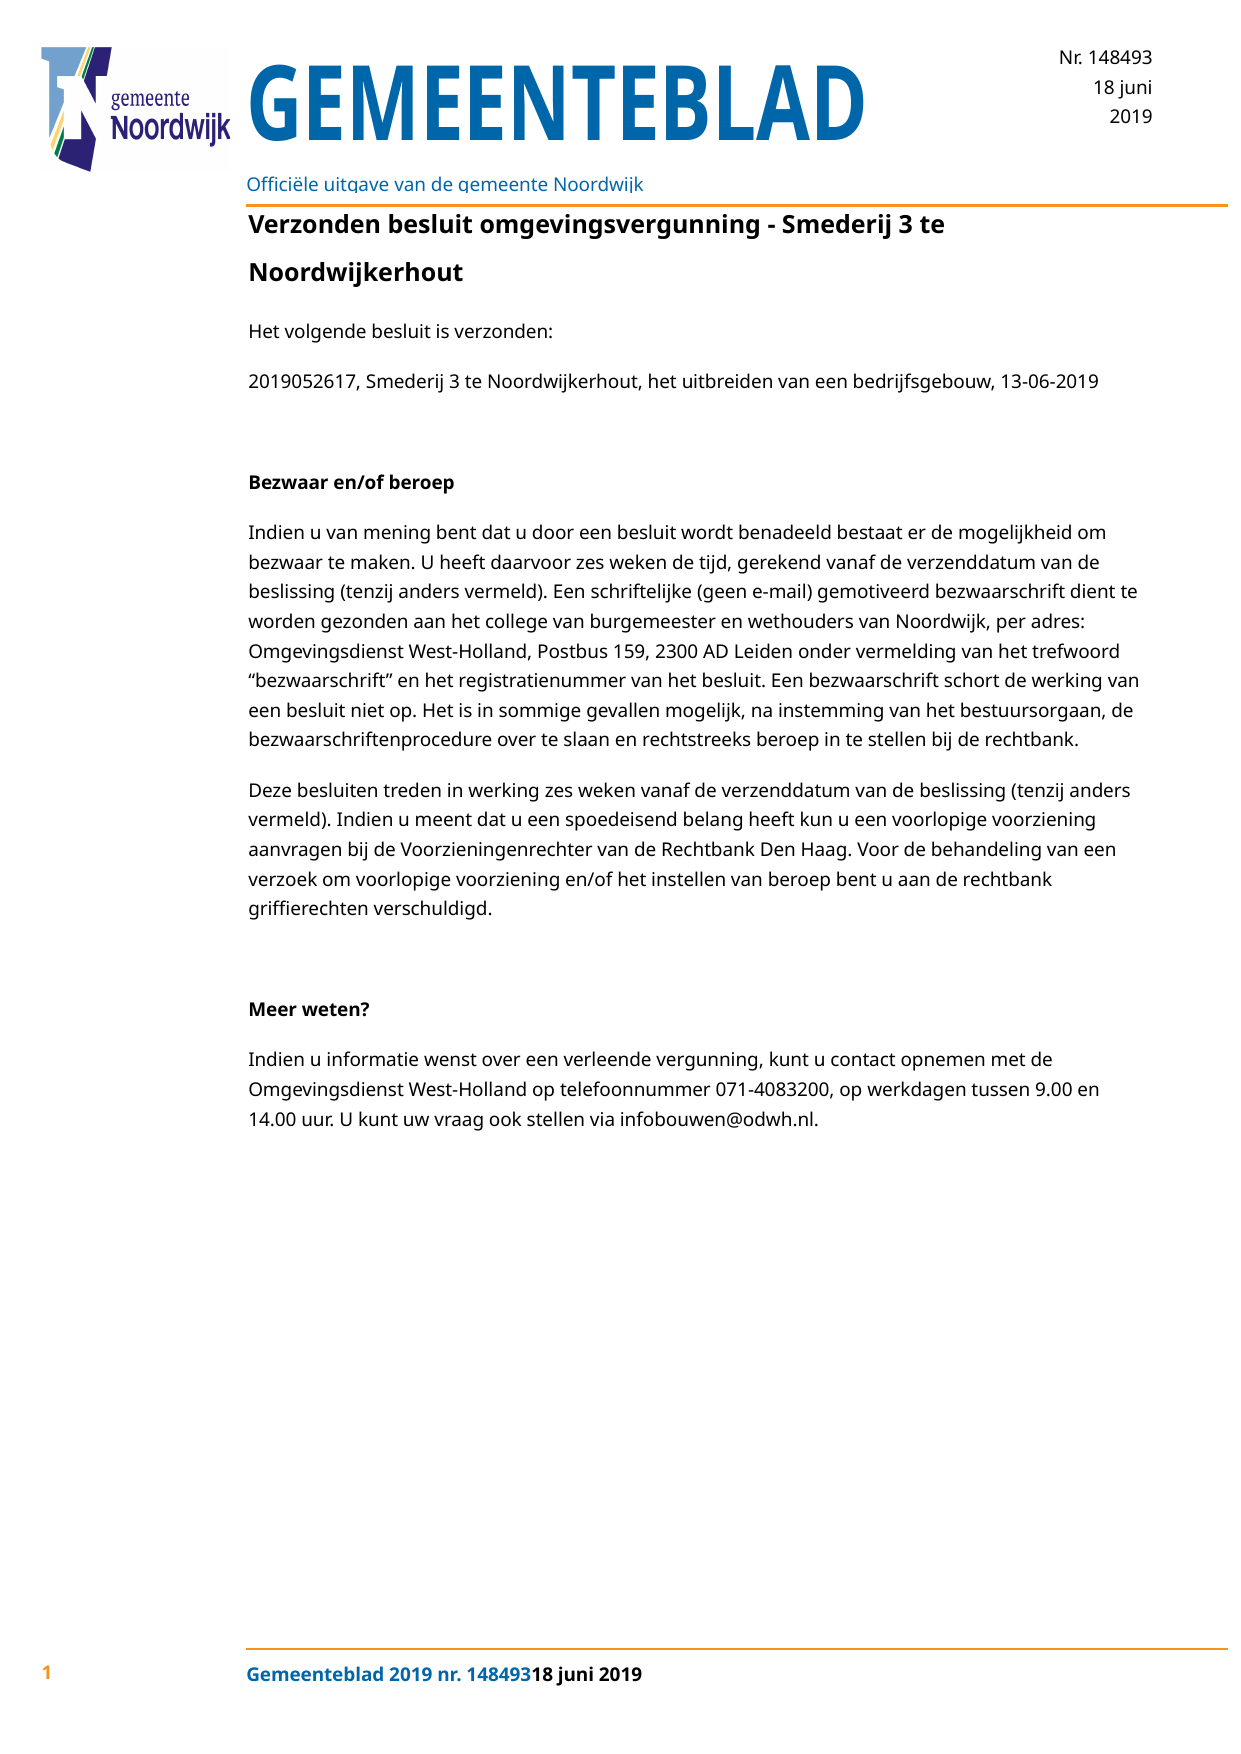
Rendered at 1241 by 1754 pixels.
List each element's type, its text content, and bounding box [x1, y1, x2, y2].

text Deze besluiten treden in werking zes weken vanaf de verzenddatum van de beslissing (tenzij anders vermeld). Indien u meent dat u een spoedeisend belang heeft kun u een voorlopige voorziening aanvragen bij de Voorzieningenrechter van de Rechtbank Den Haag. Voor de behandeling van een verzoek om voorlopige voorziening en/of het instellen van beroep bent u aan de rechtbank griffierechten verschuldigd. [248, 777, 1152, 921]
text Het volgende besluit is verzonden: [248, 318, 1152, 344]
text Meer weten? [248, 996, 1152, 1022]
text Indien u van mening bent dat u door een besluit wordt benadeeld bestaat er de mogelijkheid om bezwaar te maken. U heeft daarvoor zes weken de tijd, gerekend vanaf de verzenddatum van de beslissing (tenzij anders vermeld). Een schriftelijke (geen e-mail) gemotiveerd bezwaarschrift dient te worden gezonden aan het college van burgemeester en wethouders van Noordwijk, per adres: Omgevingsdienst West-Holland, Postbus 159, 2300 AD Leiden onder vermelding van het trefwoord “bezwaarschrift” en het registratienummer van het besluit. Een bezwaarschrift schort de werking van een besluit niet op. Het is in sommige gevallen mogelijk, na instemming van het bestuursorgaan, de bezwaarschriftenprocedure over te slaan en rechtstreeks beroep in te stellen bij de rechtbank. [248, 519, 1152, 752]
text 2019052617, Smederij 3 te Noordwijkerhout, het uitbreiden van een bedrijfsgebouw, 13-06-2019 [248, 368, 1152, 394]
text Indien u informatie wenst over een verleende vergunning, kunt u contact opnemen met de Omgevingsdienst West-Holland op telefoonnummer 071-4083200, op werkdagen tussen 9.00 en 14.00 uur. U kunt uw vraag ook stellen via infobouwen@odwh.nl. [248, 1047, 1152, 1132]
picture [41, 47, 231, 172]
text Bezwaar en/of beroep [248, 469, 1152, 495]
text Verzonden besluit omgevingsvergunning - Smederij 3 te Noordwijkerhout [248, 207, 1152, 288]
